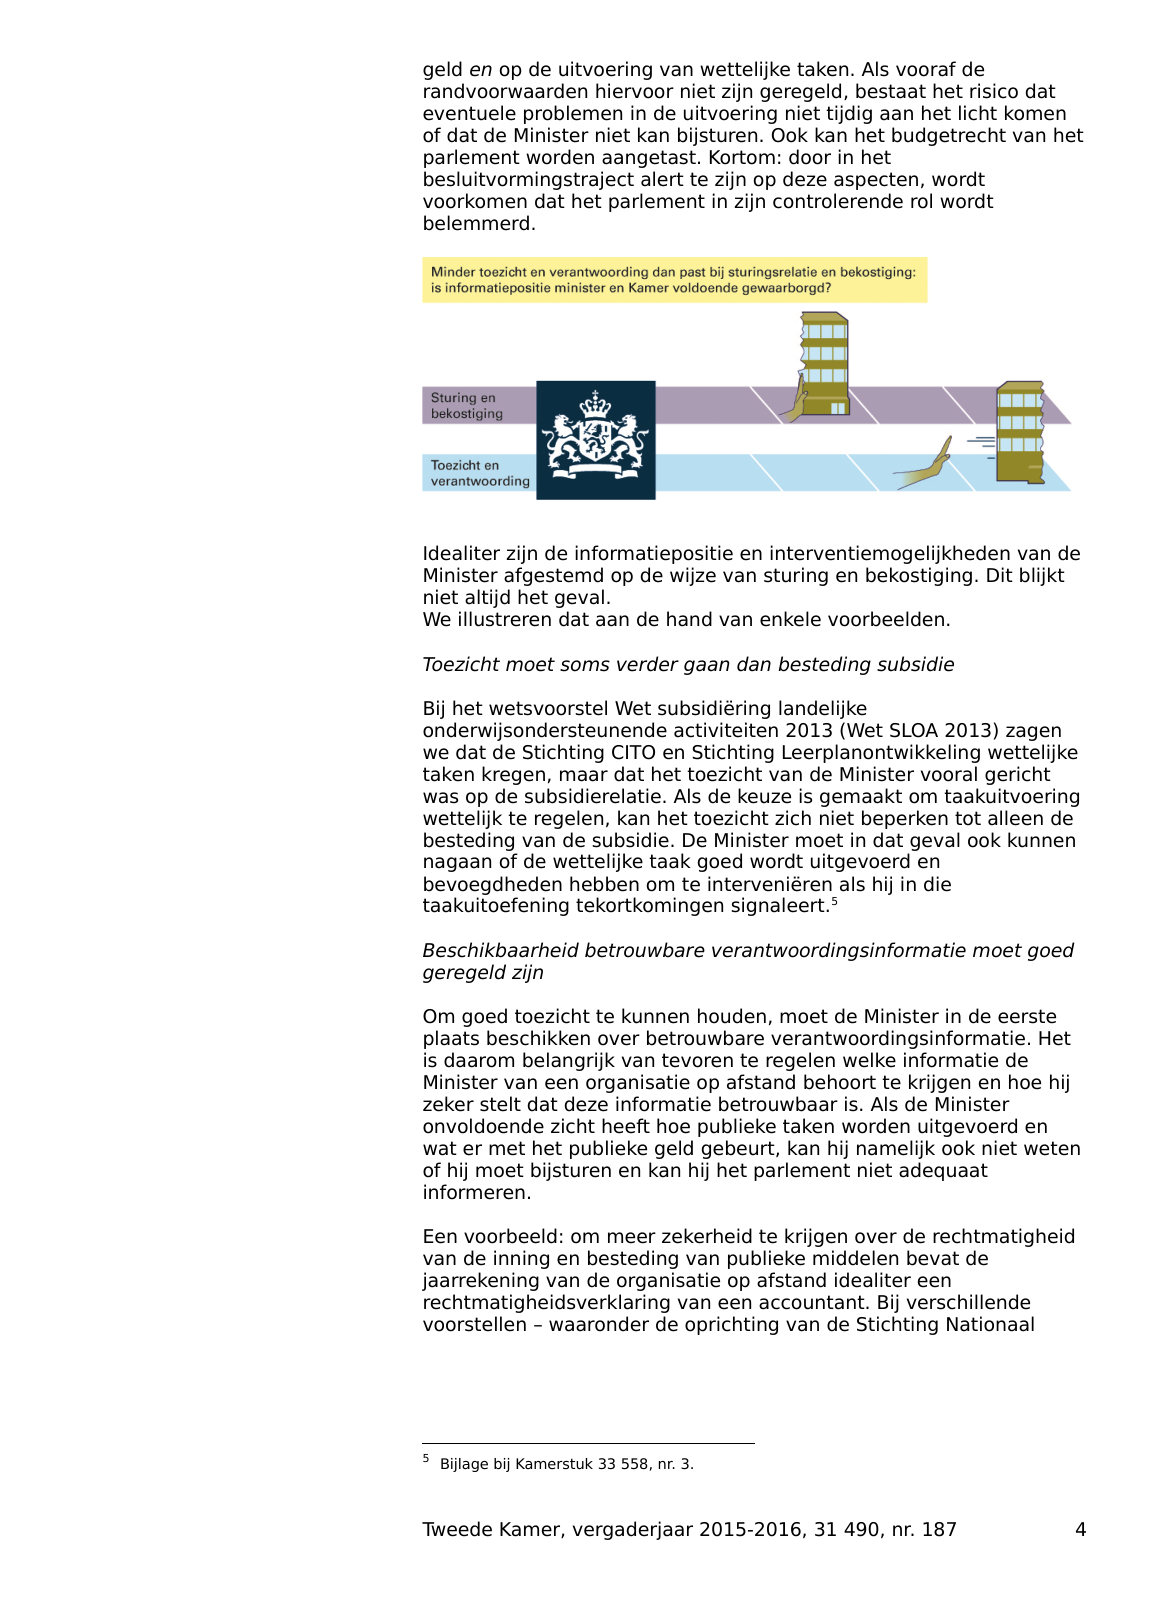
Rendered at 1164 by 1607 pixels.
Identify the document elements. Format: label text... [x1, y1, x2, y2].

text Idealiter zijn de informatiepositie en interventiemogelijkheden van de Minister afgestemd op de wijze van sturing en bekostiging. Dit blijkt niet altijd het geval. [422, 543, 1087, 609]
text Bij het wetsvoorstel Wet subsidiëring landelijke onderwijsondersteunende activiteiten 2013 (Wet SLOA 2013) zagen we dat de Stichting CITO en Stichting Leerplanontwikkeling wettelijke taken kregen, maar dat het toezicht van de Minister vooral gericht was op de subsidierelatie. Als de keuze is gemaakt om taakuitvoering wettelijk te regelen, kan het toezicht zich niet beperken tot alleen de besteding van de subsidie. De Minister moet in dat geval ook kunnen nagaan of de wettelijke taak goed wordt uitgevoerd en bevoegdheden hebben om te interveniëren als hij in die taakuitoefening tekortkomingen signaleert. [422, 698, 1087, 917]
text Bijlage bij Kamerstuk 33 558, nr. 3. [422, 1452, 1087, 1474]
text Een voorbeeld: om meer zekerheid te krijgen over de rechtmatigheid van de inning en besteding van publieke middelen bevat de jaarrekening van de organisatie op afstand idealiter een rechtmatigheidsverklaring van een accountant. Bij verschillende voorstellen – waaronder de oprichting van de Stichting Nationaal [422, 1226, 1087, 1336]
text Om goed toezicht te kunnen houden, moet de Minister in de eerste plaats beschikken over betrouwbare verantwoordingsinformatie. Het is daarom belangrijk van tevoren te regelen welke informatie de Minister van een organisatie op afstand behoort te krijgen en hoe hij zeker stelt dat deze informatie betrouwbaar is. Als de Minister onvoldoende zicht heeft hoe publieke taken worden uitgevoerd en wat er met het publieke geld gebeurt, kan hij namelijk ook niet weten of hij moet bijsturen en kan hij het parlement niet adequaat informeren. [422, 1006, 1087, 1203]
picture [422, 257, 1072, 500]
subtitle Beschikbaarheid betrouwbare verantwoordingsinformatie moet goed geregeld zijn [422, 939, 1087, 983]
subtitle Toezicht moet soms verder gaan dan besteding subsidie [422, 653, 1087, 675]
text We illustreren dat aan de hand van enkele voorbeelden. [422, 609, 1087, 631]
text geld en op de uitvoering van wettelijke taken. Als vooraf de randvoorwaarden hiervoor niet zijn geregeld, bestaat het risico dat eventuele problemen in de uitvoering niet tijdig aan het licht komen of dat de Minister niet kan bijsturen. Ook kan het budgetrecht van het parlement worden aangetast. Kortom: door in het besluitvormingstraject alert te zijn op deze aspecten, wordt voorkomen dat het parlement in zijn controlerende rol wordt belemmerd. [422, 59, 1087, 235]
